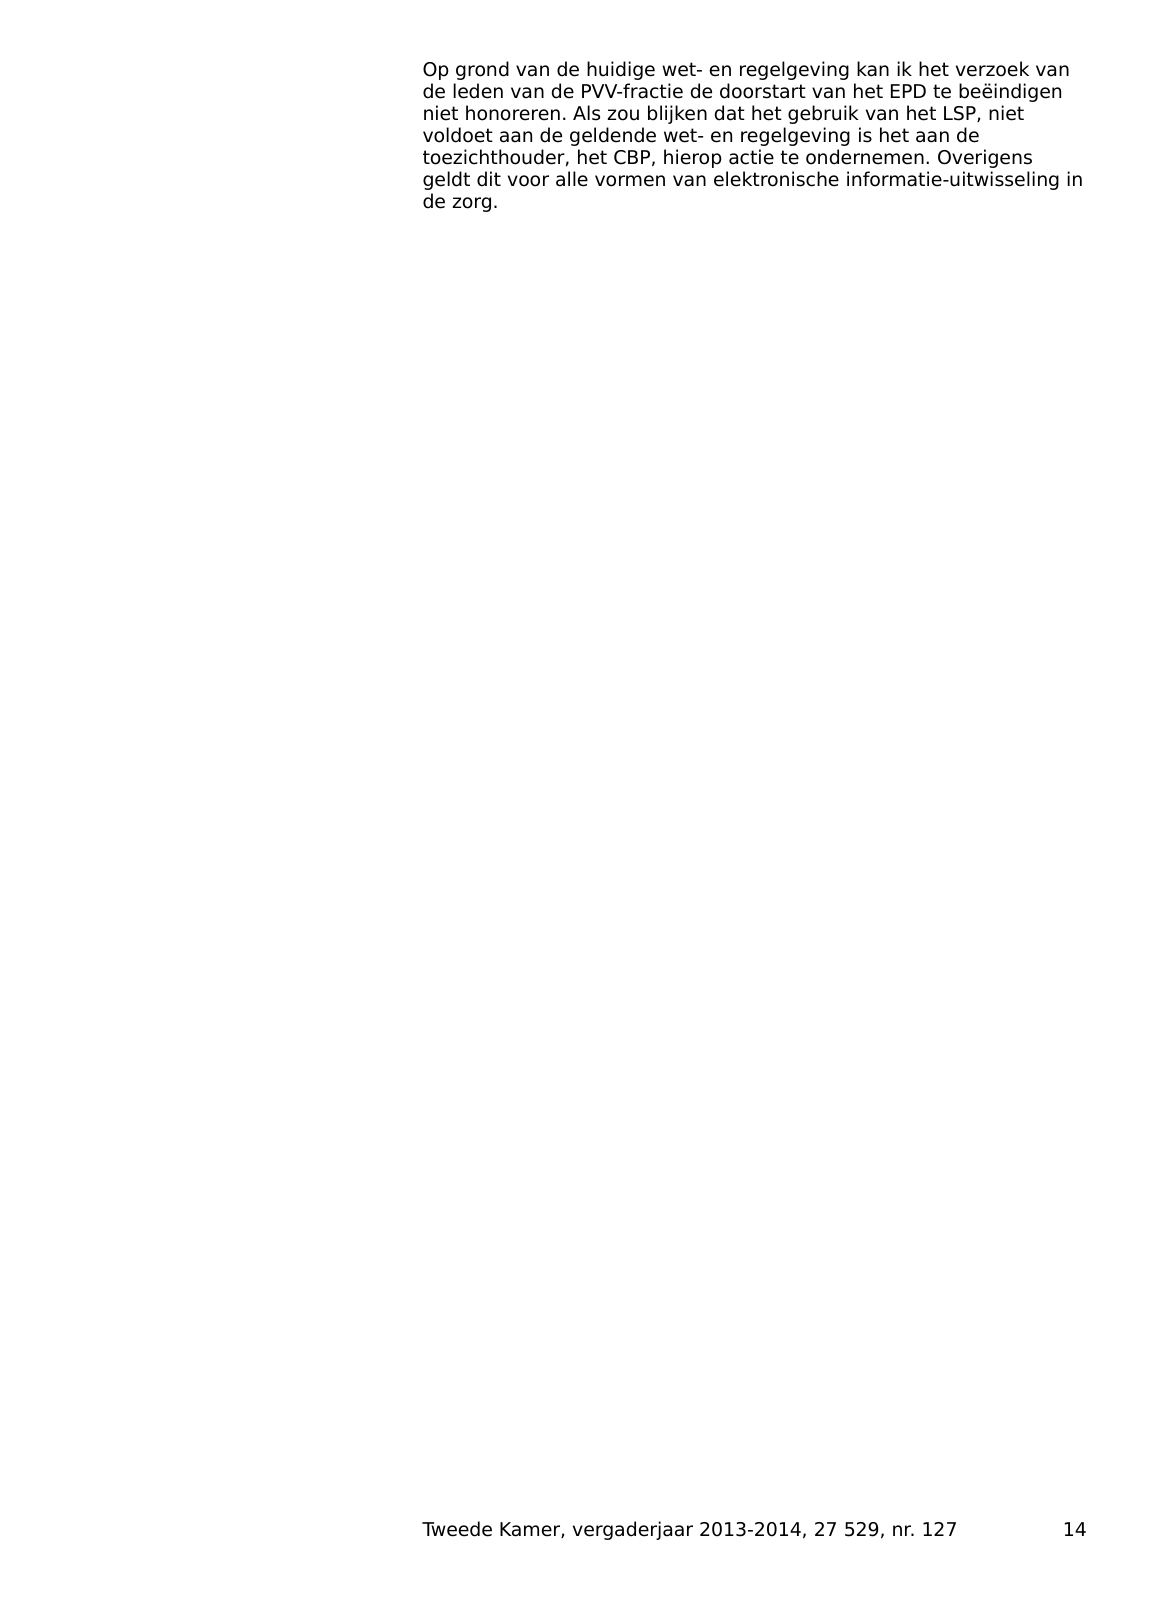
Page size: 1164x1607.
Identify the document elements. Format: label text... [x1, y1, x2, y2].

text Op grond van de huidige wet- en regelgeving kan ik het verzoek van de leden van de PVV-fractie de doorstart van het EPD te beëindigen niet honoreren. Als zou blijken dat het gebruik van het LSP, niet voldoet aan de geldende wet- en regelgeving is het aan de toezichthouder, het CBP, hierop actie te ondernemen. Overigens geldt dit voor alle vormen van elektronische informatie-uitwisseling in de zorg. [422, 59, 1087, 213]
